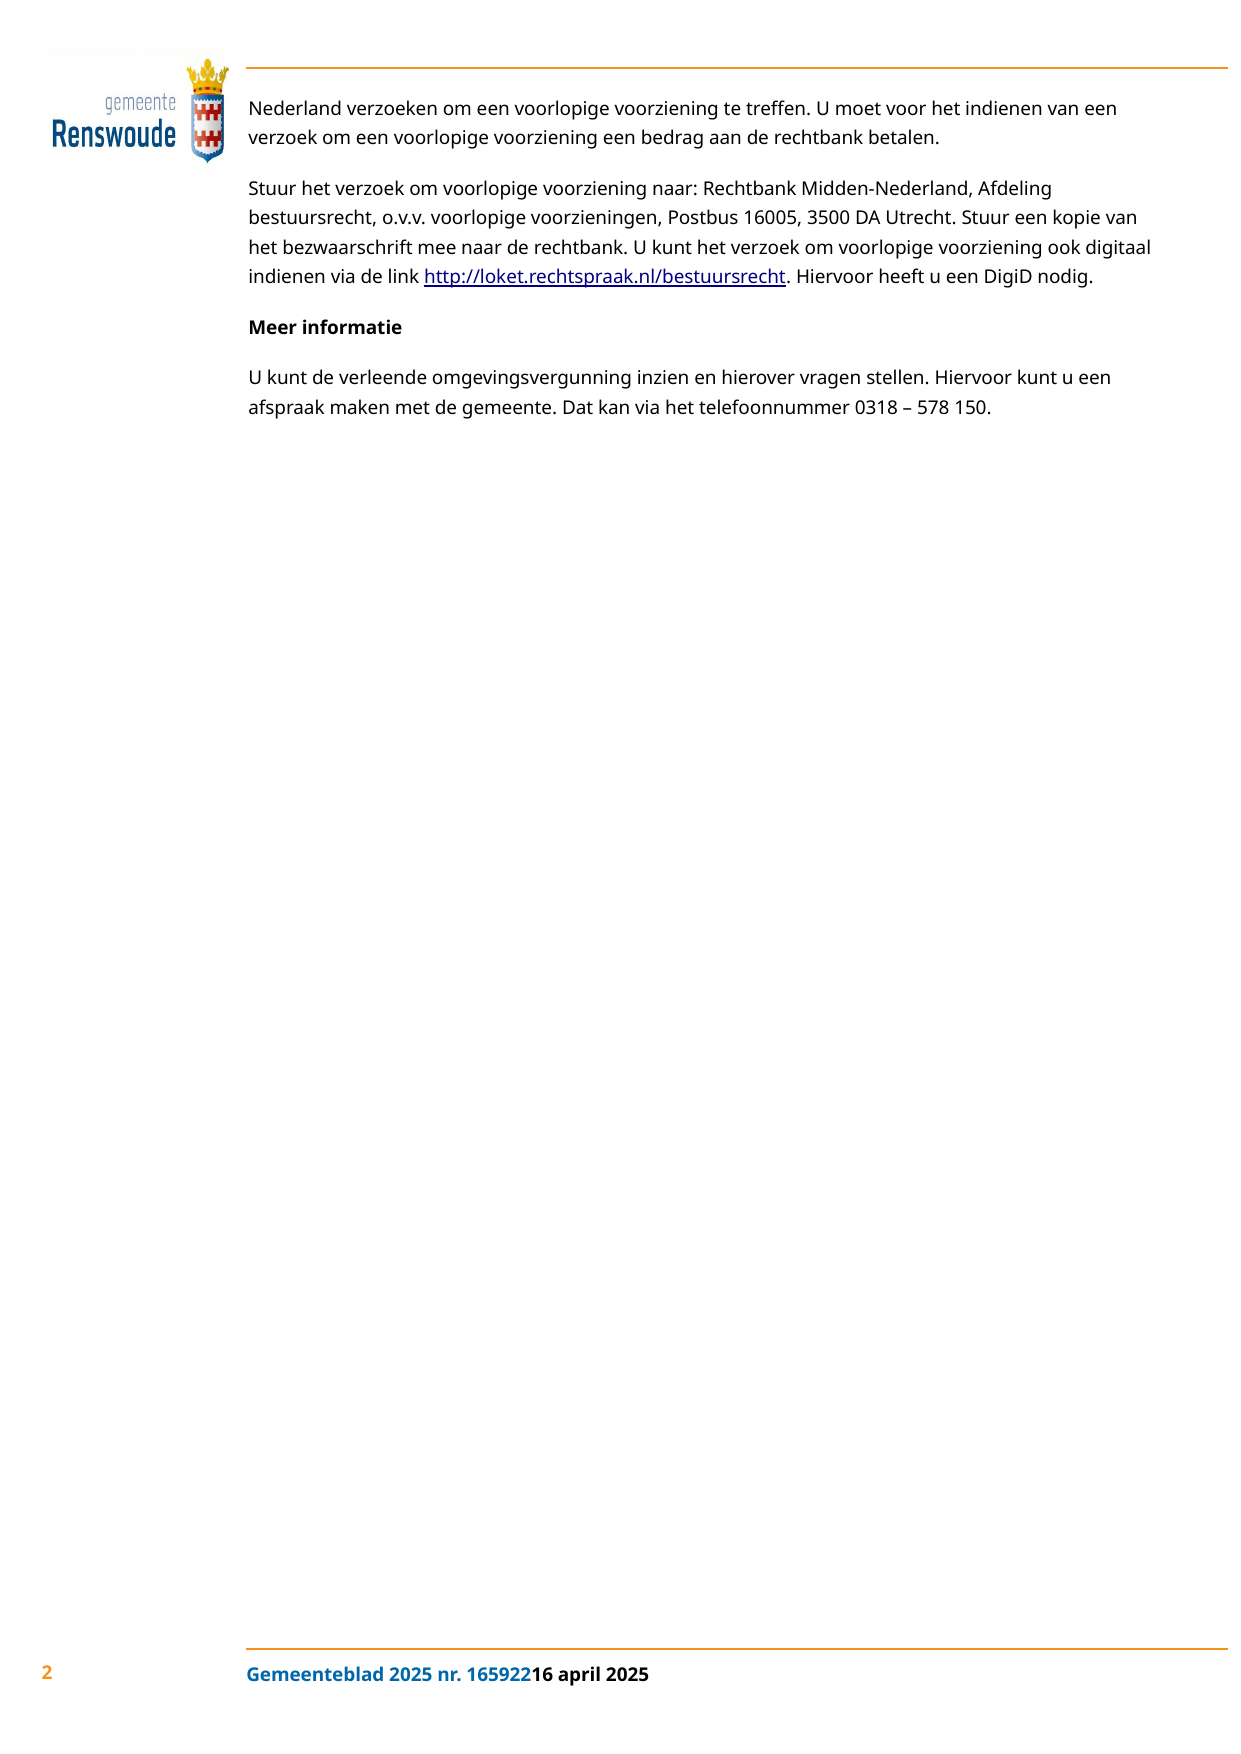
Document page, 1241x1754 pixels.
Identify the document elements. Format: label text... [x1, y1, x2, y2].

picture [41, 47, 231, 172]
text Stuur het verzoek om voorlopige voorziening naar: Rechtbank Midden-Nederland, Afdeling bestuursrecht, o.v.v. voorlopige voorzieningen, Postbus 16005, 3500 DA Utrecht. Stuur een kopie van het bezwaarschrift mee naar de rechtbank. U kunt het verzoek om voorlopige voorziening ook digitaal indienen via de link http://loket.rechtspraak.nl/bestuursrecht. Hiervoor heeft u een DigiD nodig. [248, 175, 1152, 289]
text Meer informatie [248, 314, 1152, 340]
text Nederland verzoeken om een voorlopige voorziening te treffen. U moet voor het indienen van een verzoek om een voorlopige voorziening een bedrag aan de rechtbank betalen. [248, 95, 1152, 150]
text U kunt de verleende omgevingsvergunning inzien en hierover vragen stellen. Hiervoor kunt u een afspraak maken met de gemeente. Dat kan via het telefoonnummer 0318 – 578 150. [248, 364, 1152, 420]
